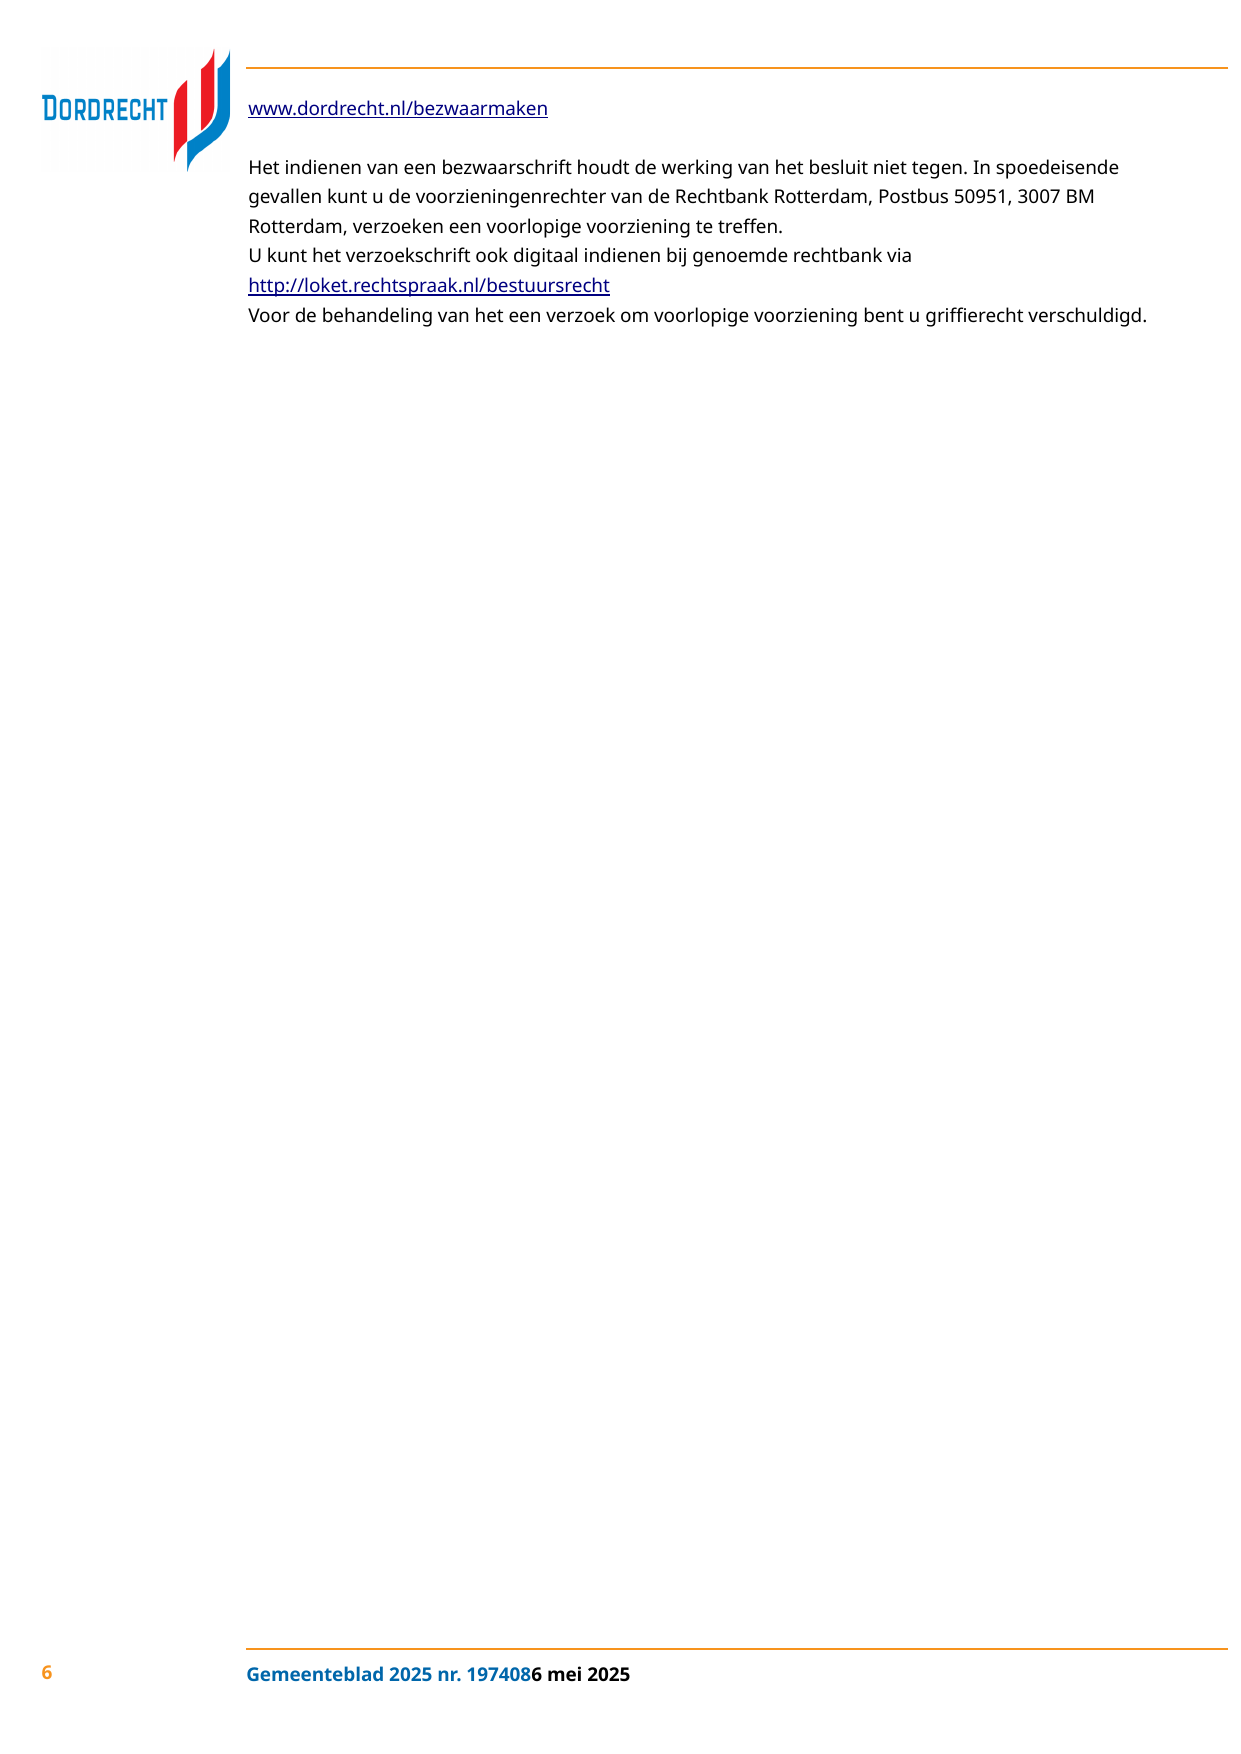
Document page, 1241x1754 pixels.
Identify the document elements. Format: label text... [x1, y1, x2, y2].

text Voor de behandeling van het een verzoek om voorlopige voorziening bent u griffierecht verschuldigd. [248, 302, 1152, 328]
picture [41, 47, 231, 172]
text U kunt het verzoekschrift ook digitaal indienen bij genoemde rechtbank via http://loket.rechtspraak.nl/bestuursrecht [248, 243, 1152, 298]
text Het indienen van een bezwaarschrift houdt de werking van het besluit niet tegen. In spoedeisende gevallen kunt u de voorzieningenrechter van de Rechtbank Rotterdam, Postbus 50951, 3007 BM Rotterdam, verzoeken een voorlopige voorziening te treffen. [248, 154, 1152, 239]
text www.dordrecht.nl/bezwaarmaken [248, 95, 1152, 121]
